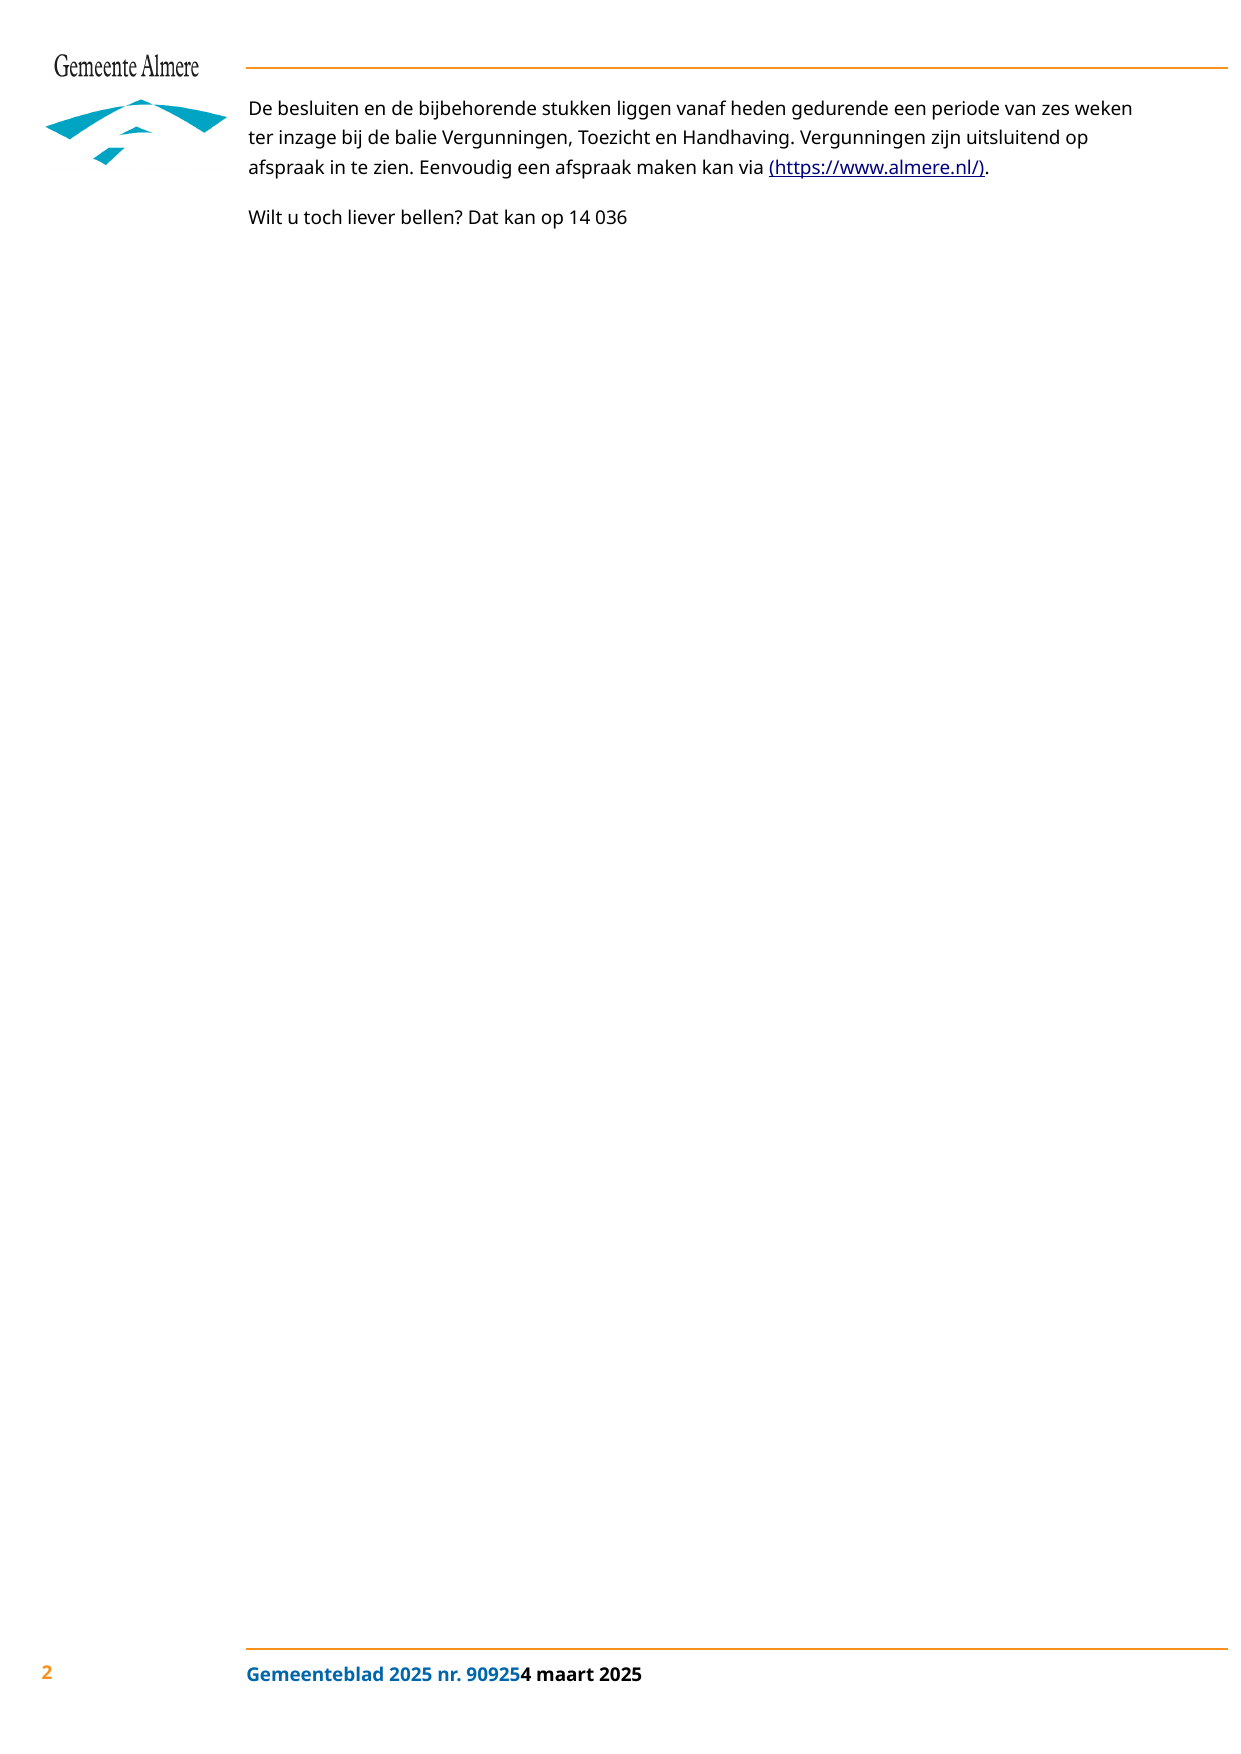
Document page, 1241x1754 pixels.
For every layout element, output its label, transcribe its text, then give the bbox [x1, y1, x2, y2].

picture [41, 47, 231, 172]
text De besluiten en de bijbehorende stukken liggen vanaf heden gedurende een periode van zes weken ter inzage bij de balie Vergunningen, Toezicht en Handhaving. Vergunningen zijn uitsluitend op afspraak in te zien. Eenvoudig een afspraak maken kan via (https://www.almere.nl/). [248, 95, 1152, 180]
text Wilt u toch liever bellen? Dat kan op 14 036 [248, 204, 1152, 230]
